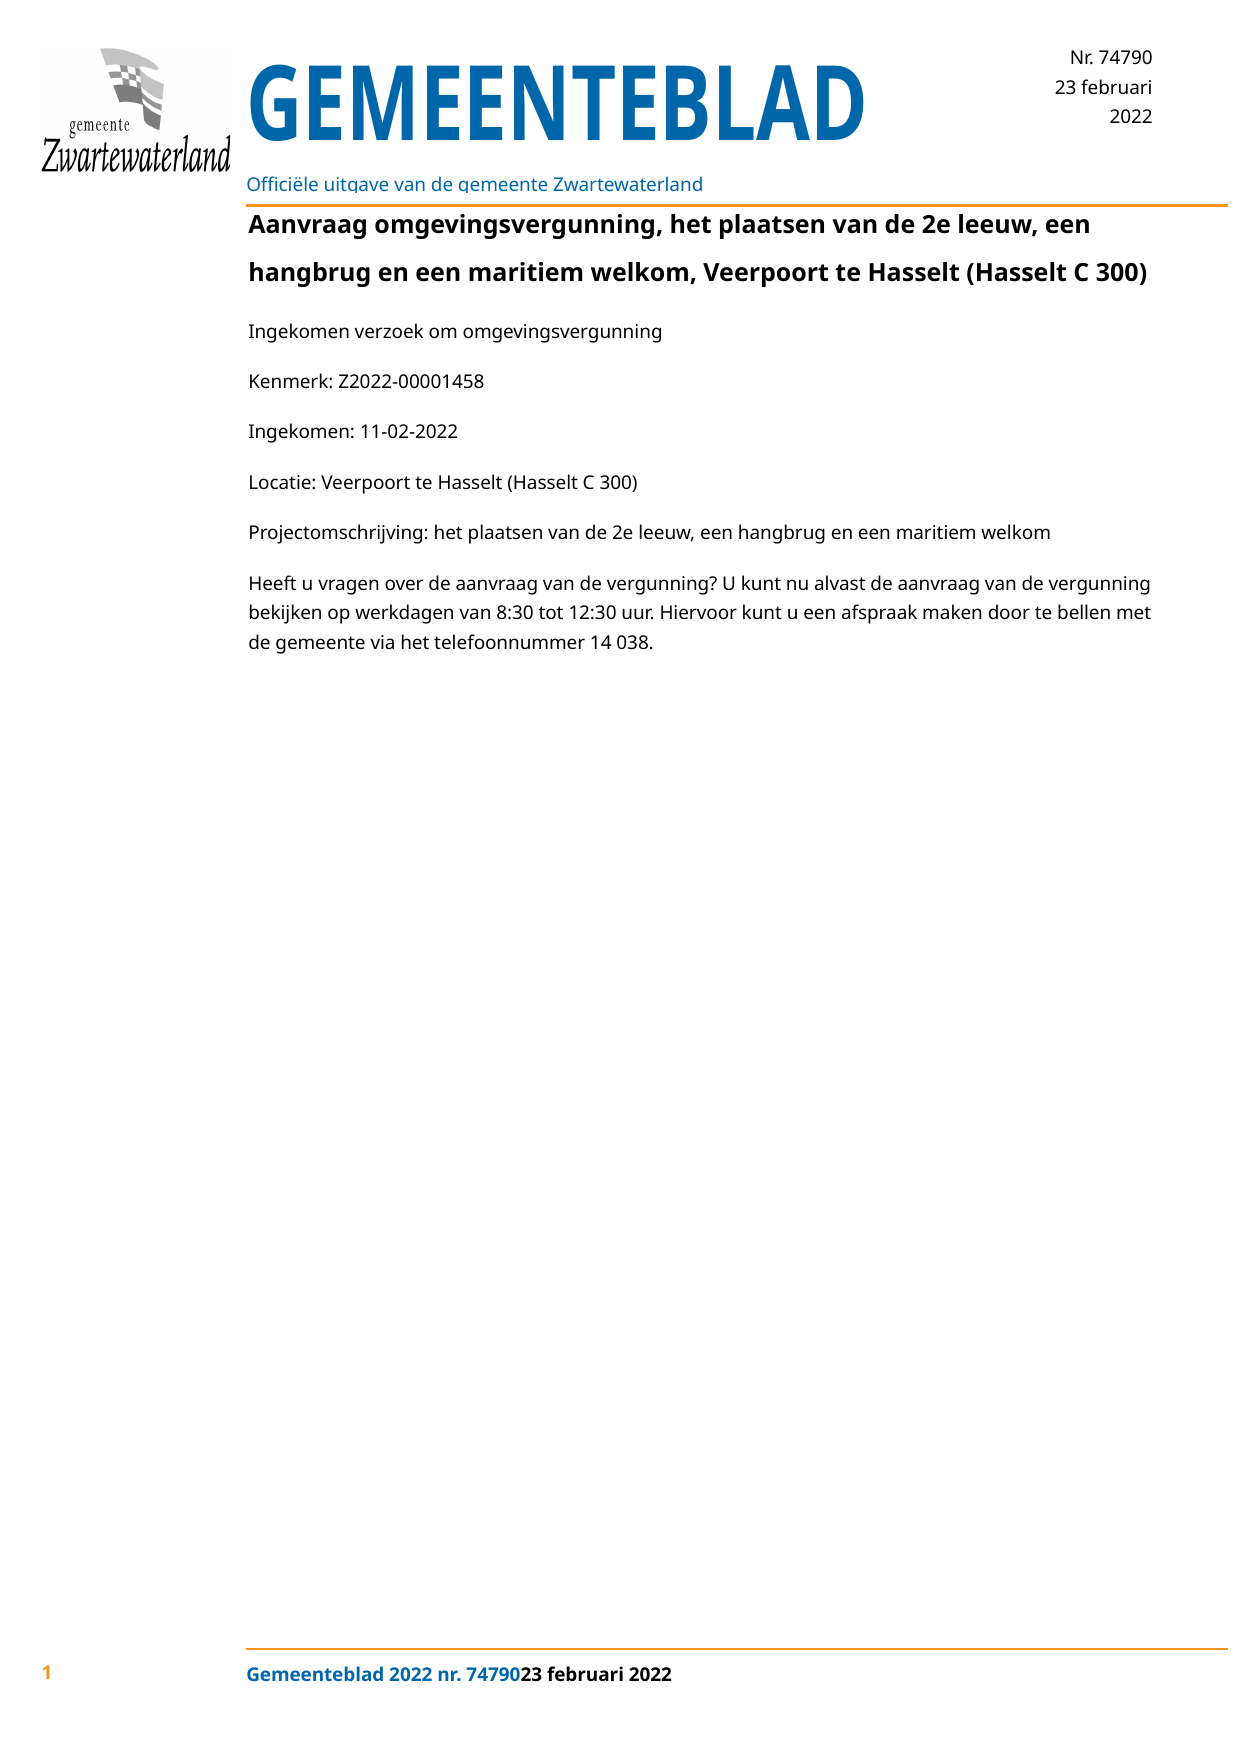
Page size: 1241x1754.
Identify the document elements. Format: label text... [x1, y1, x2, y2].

picture [41, 47, 231, 172]
text Aanvraag omgevingsvergunning, het plaatsen van de 2e leeuw, een hangbrug en een maritiem welkom, Veerpoort te Hasselt (Hasselt C 300) [248, 207, 1152, 288]
text Ingekomen verzoek om omgevingsvergunning [248, 318, 1152, 344]
text Locatie: Veerpoort te Hasselt (Hasselt C 300) [248, 469, 1152, 495]
text Heeft u vragen over de aanvraag van de vergunning? U kunt nu alvast de aanvraag van de vergunning bekijken op werkdagen van 8:30 tot 12:30 uur. Hiervoor kunt u een afspraak maken door te bellen met de gemeente via het telefoonnummer 14 038. [248, 570, 1152, 655]
text Kenmerk: Z2022-00001458 [248, 368, 1152, 394]
text Ingekomen: 11-02-2022 [248, 419, 1152, 444]
text Projectomschrijving: het plaatsen van de 2e leeuw, een hangbrug en een maritiem welkom [248, 519, 1152, 545]
